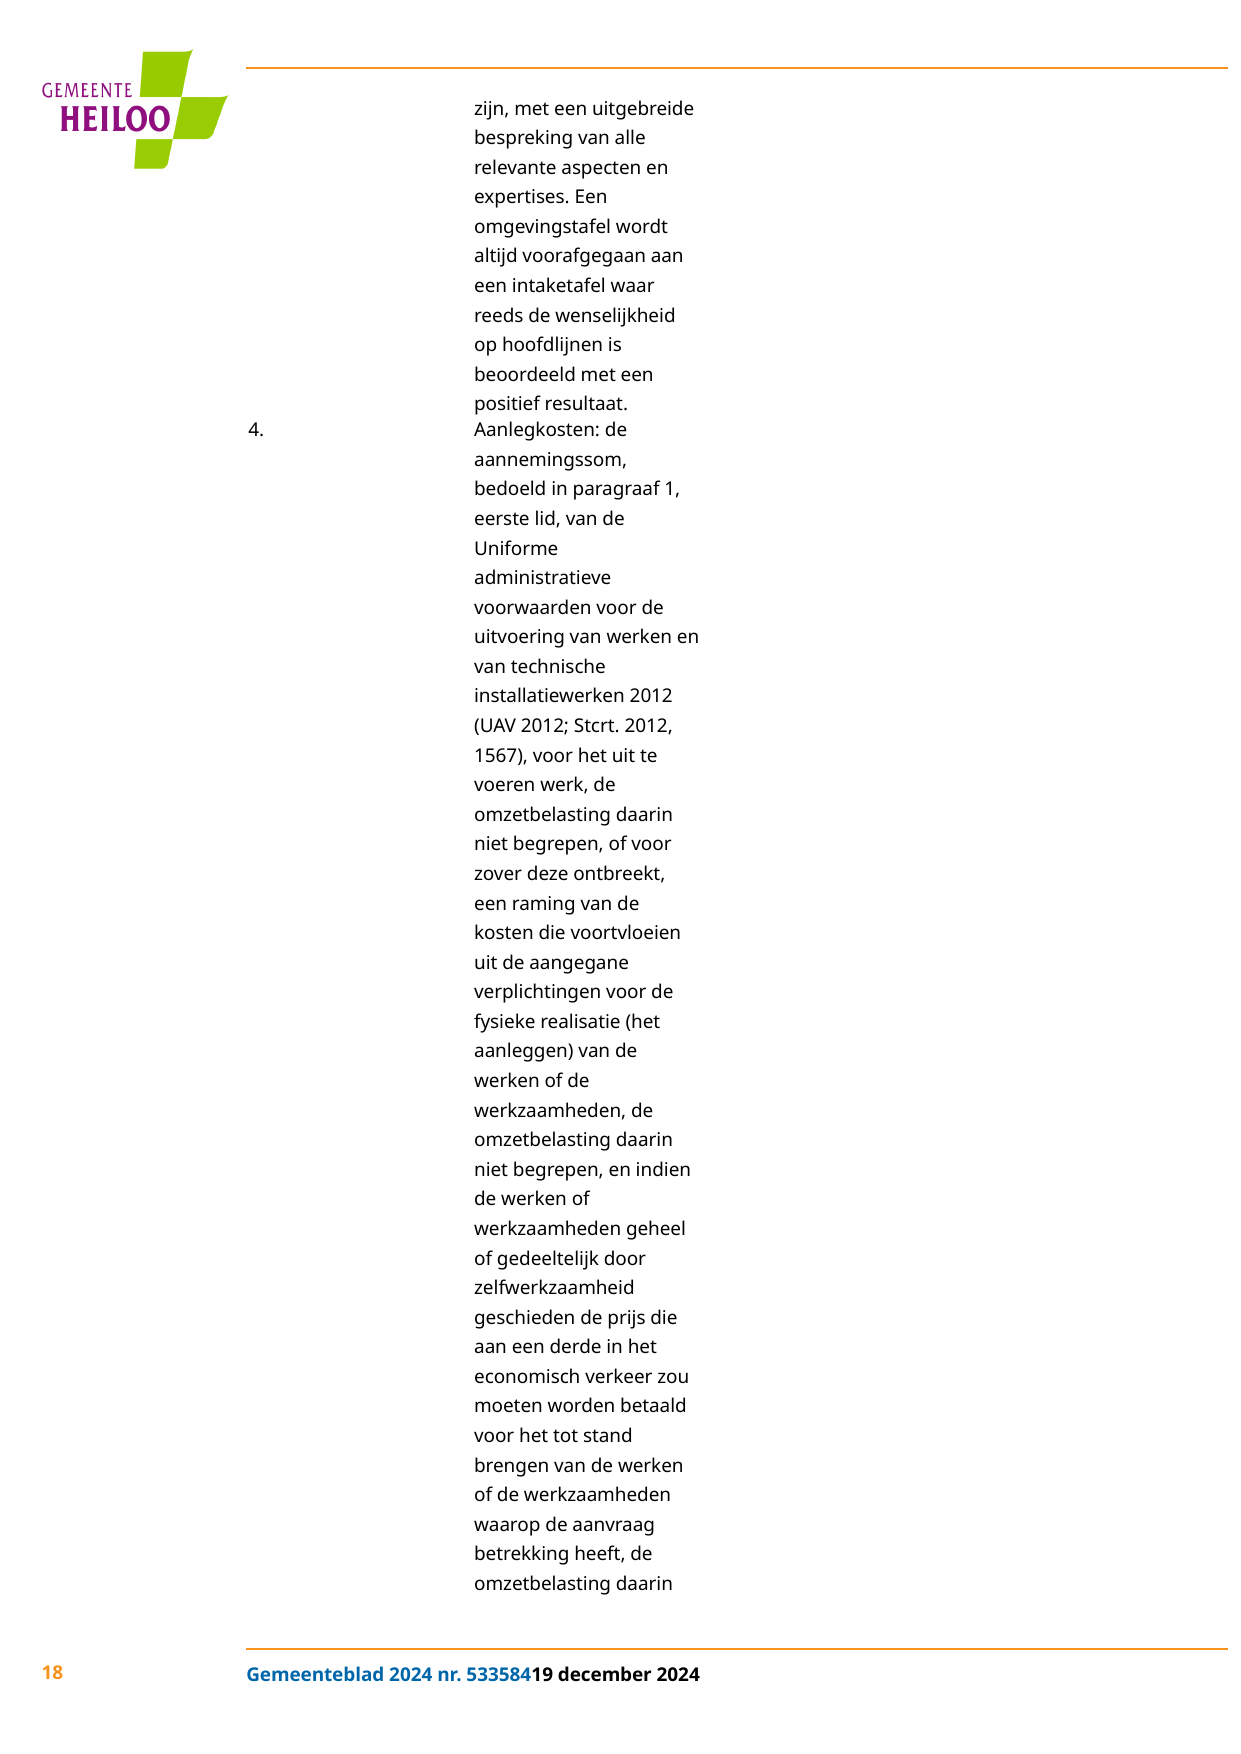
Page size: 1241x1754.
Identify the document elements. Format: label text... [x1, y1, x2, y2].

picture [41, 47, 231, 172]
table_cell 4. [248, 416, 474, 1596]
table_cell [700, 416, 1152, 1596]
table_cell [248, 95, 474, 416]
table_cell zijn, met een uitgebreide bespreking van alle relevante aspecten en expertises. Een omgevingstafel wordt altijd voorafgegaan aan een intaketafel waar reeds de wenselijkheid op hoofdlijnen is beoordeeld met een positief resultaat. [474, 95, 700, 416]
table_cell Aanlegkosten: de aannemingssom, bedoeld in paragraaf 1, eerste lid, van de Uniforme administratieve voorwaarden voor de uitvoering van werken en van technische installatiewerken 2012 (UAV 2012; Stcrt. 2012, 1567), voor het uit te voeren werk, de omzetbelasting daarin niet begrepen, of voor zover deze ontbreekt, een raming van de kosten die voortvloeien uit de aangegane verplichtingen voor de fysieke realisatie (het aanleggen) van de werken of de werkzaamheden, de omzetbelasting daarin niet begrepen, en indien de werken of werkzaamheden geheel of gedeeltelijk door zelfwerkzaamheid geschieden de prijs die aan een derde in het economisch verkeer zou moeten worden betaald voor het tot stand brengen van de werken of de werkzaamheden waarop de aanvraag betrekking heeft, de omzetbelasting daarin [474, 416, 700, 1596]
table_cell [700, 95, 1152, 416]
